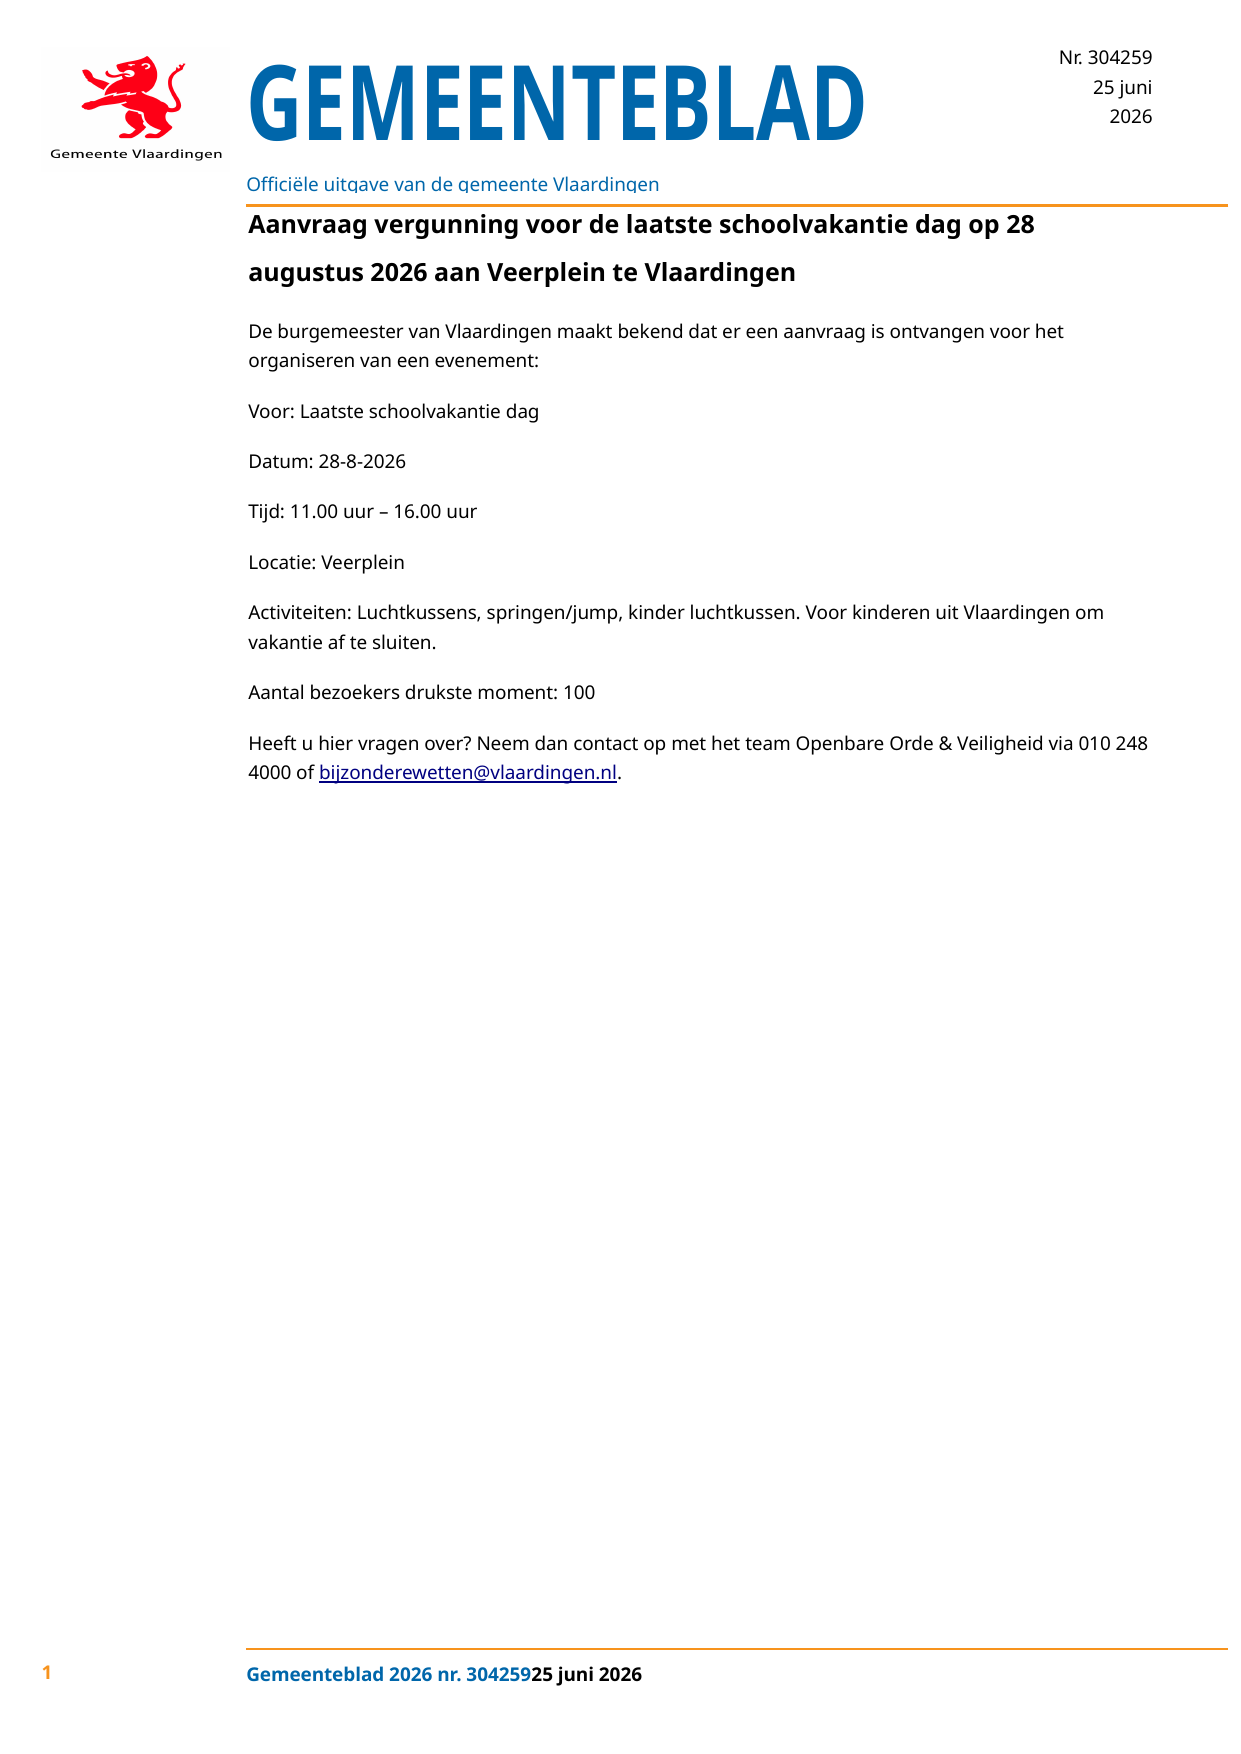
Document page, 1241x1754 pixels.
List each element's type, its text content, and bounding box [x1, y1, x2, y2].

text Voor: Laatste schoolvakantie dag [248, 398, 1152, 424]
text Aanvraag vergunning voor de laatste schoolvakantie dag op 28 augustus 2026 aan Veerplein te Vlaardingen [248, 207, 1152, 288]
picture [41, 47, 231, 172]
text Locatie: Veerplein [248, 549, 1152, 575]
text Datum: 28-8-2026 [248, 448, 1152, 474]
text Tijd: 11.00 uur – 16.00 uur [248, 499, 1152, 524]
text Activiteiten: Luchtkussens, springen/jump, kinder luchtkussen. Voor kinderen uit Vlaardingen om vakantie af te sluiten. [248, 599, 1152, 655]
text De burgemeester van Vlaardingen maakt bekend dat er een aanvraag is ontvangen voor het organiseren van een evenement: [248, 318, 1152, 373]
text Heeft u hier vragen over? Neem dan contact op met het team Openbare Orde & Veiligheid via 010 248 4000 of bijzonderewetten@vlaardingen.nl. [248, 730, 1152, 785]
text Aantal bezoekers drukste moment: 100 [248, 679, 1152, 705]
